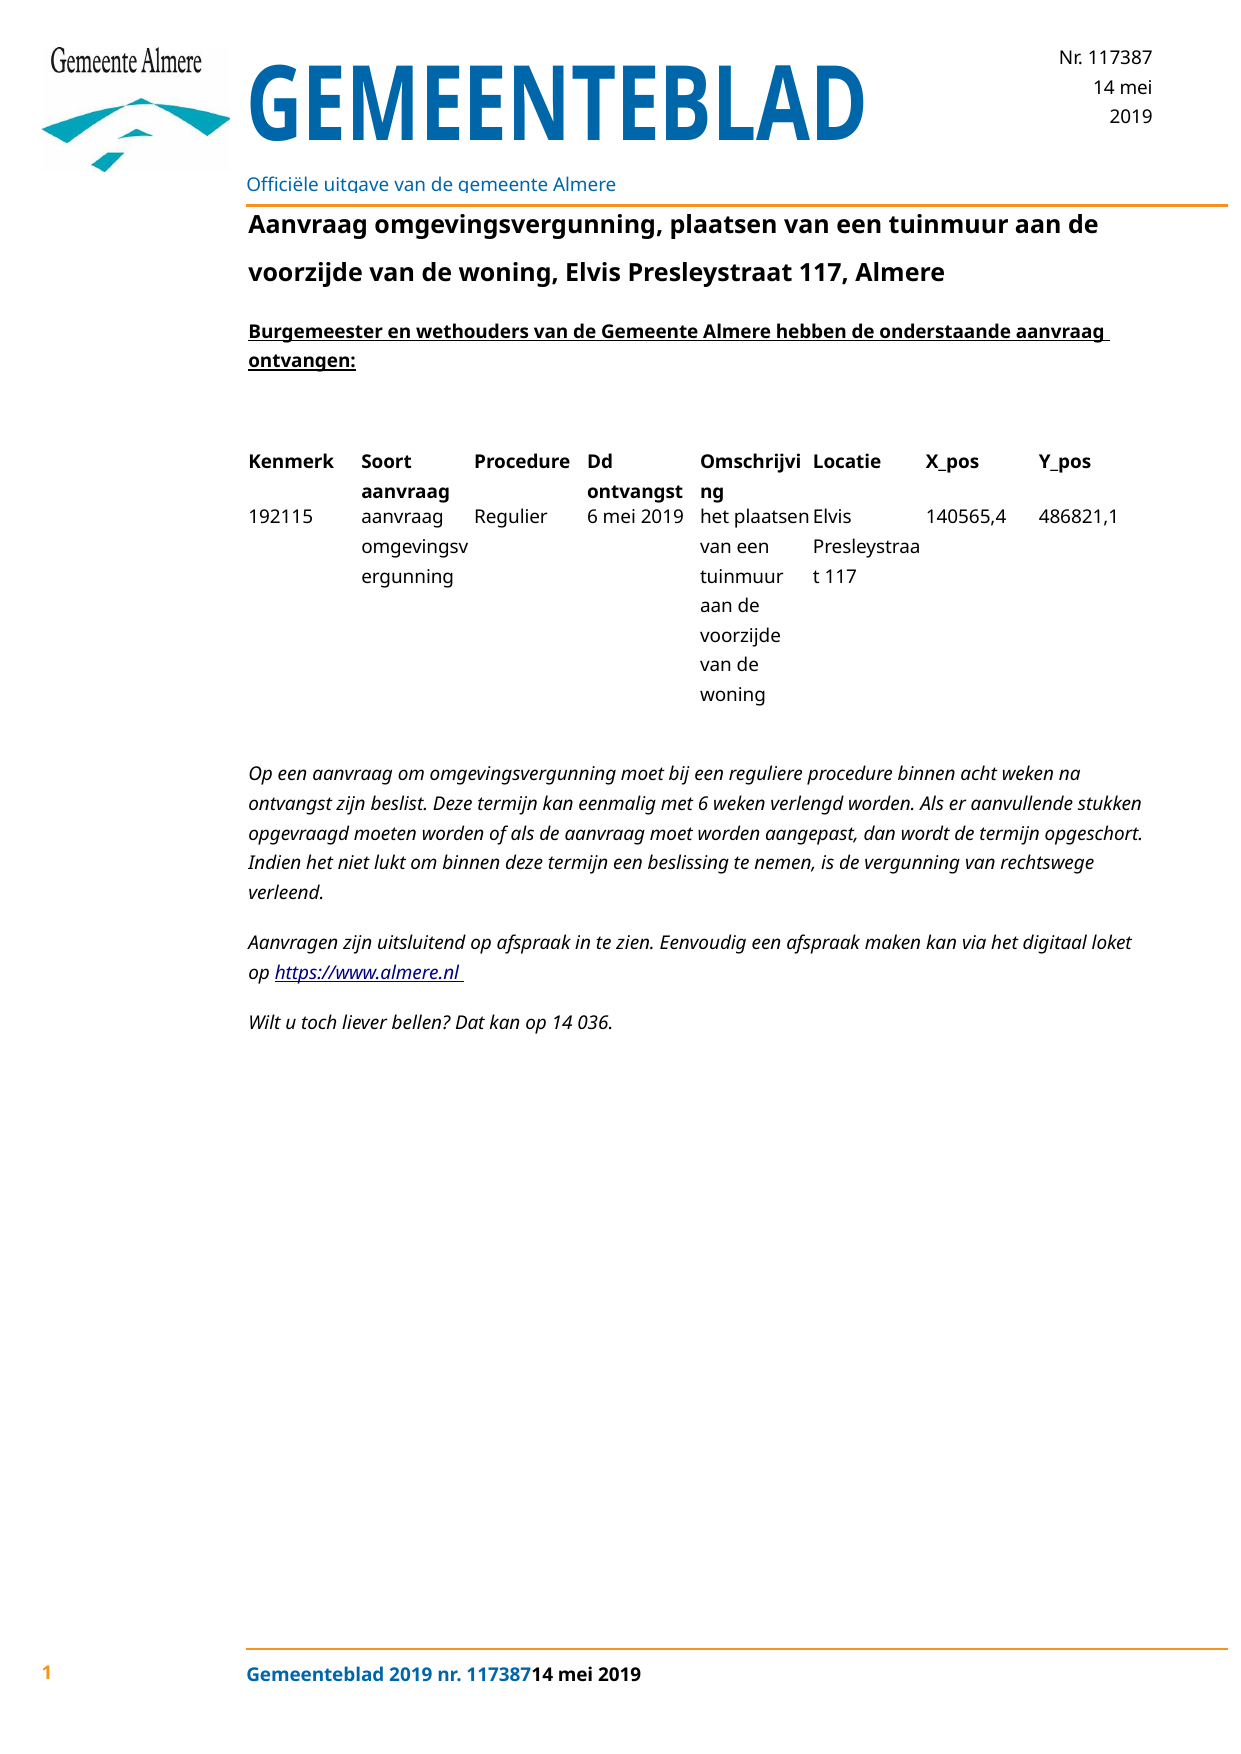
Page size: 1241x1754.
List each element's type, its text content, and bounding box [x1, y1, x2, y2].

table_header Omschrijving [700, 449, 813, 504]
text Aanvragen zijn uitsluitend op afspraak in te zien. Eenvoudig een afspraak maken kan via het digitaal loket op https://www.almere.nl [248, 929, 1152, 985]
table_cell Regulier [474, 504, 587, 707]
table_cell 192115 [248, 504, 361, 707]
table_header Y_pos [1039, 449, 1152, 504]
table_header X_pos [926, 449, 1038, 504]
table_header Dd ontvangst [587, 449, 700, 504]
text Op een aanvraag om omgevingsvergunning moet bij een reguliere procedure binnen acht weken na ontvangst zijn beslist. Deze termijn kan eenmalig met 6 weken verlengd worden. Als er aanvullende stukken opgevraagd moeten worden of als de aanvraag moet worden aangepast, dan wordt de termijn opgeschort. Indien het niet lukt om binnen deze termijn een beslissing te nemen, is de vergunning van rechtswege verleend. [248, 761, 1152, 905]
table_cell 6 mei 2019 [587, 504, 700, 707]
table_header Locatie [813, 449, 926, 504]
picture [41, 47, 231, 172]
table_header Kenmerk [248, 449, 361, 504]
table_cell aanvraag omgevingsvergunning [361, 504, 474, 707]
text Aanvraag omgevingsvergunning, plaatsen van een tuinmuur aan de voorzijde van de woning, Elvis Presleystraat 117, Almere [248, 207, 1152, 288]
table_header Soort aanvraag [361, 449, 474, 504]
table_cell 486821,1 [1039, 504, 1152, 707]
table_cell 140565,4 [926, 504, 1038, 707]
table_header Procedure [474, 449, 587, 504]
table_cell Elvis Presleystraat 117 [813, 504, 926, 707]
table_cell het plaatsen van een tuinmuur aan de voorzijde van de woning [700, 504, 813, 707]
text Burgemeester en wethouders van de Gemeente Almere hebben de onderstaande aanvraag ontvangen: [248, 318, 1152, 373]
text Wilt u toch liever bellen? Dat kan op 14 036. [248, 1009, 1152, 1035]
